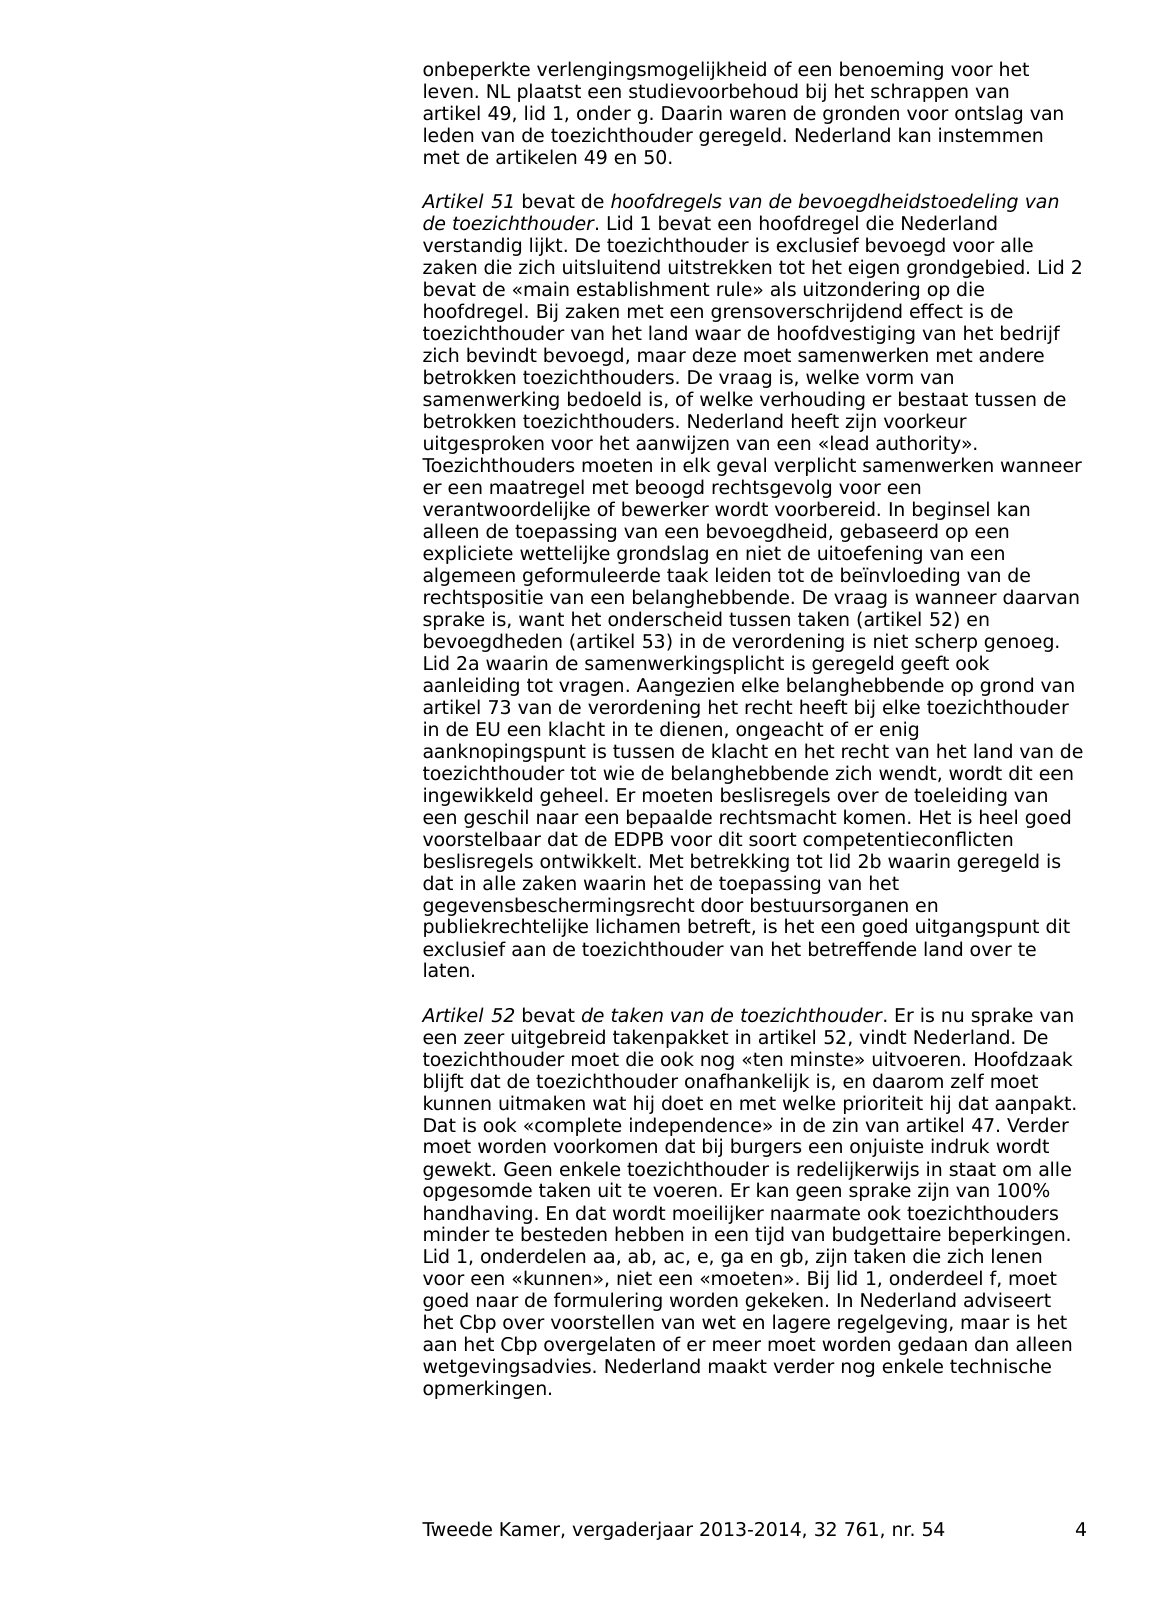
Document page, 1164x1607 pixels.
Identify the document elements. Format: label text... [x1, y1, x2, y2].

text Artikel 52 bevat de taken van de toezichthouder. Er is nu sprake van een zeer uitgebreid takenpakket in artikel 52, vindt Nederland. De toezichthouder moet die ook nog «ten minste» uitvoeren. Hoofdzaak blijft dat de toezichthouder onafhankelijk is, en daarom zelf moet kunnen uitmaken wat hij doet en met welke prioriteit hij dat aanpakt. Dat is ook «complete independence» in de zin van artikel 47. Verder moet worden voorkomen dat bij burgers een onjuiste indruk wordt gewekt. Geen enkele toezichthouder is redelijkerwijs in staat om alle opgesomde taken uit te voeren. Er kan geen sprake zijn van 100% handhaving. En dat wordt moeilijker naarmate ook toezichthouders minder te besteden hebben in een tijd van budgettaire beperkingen. Lid 1, onderdelen aa, ab, ac, e, ga en gb, zijn taken die zich lenen voor een «kunnen», niet een «moeten». Bij lid 1, onderdeel f, moet goed naar de formulering worden gekeken. In Nederland adviseert het Cbp over voorstellen van wet en lagere regelgeving, maar is het aan het Cbp overgelaten of er meer moet worden gedaan dan alleen wetgevingsadvies. Nederland maakt verder nog enkele technische opmerkingen. [422, 1004, 1087, 1400]
text Artikel 51 bevat de hoofdregels van de bevoegdheidstoedeling van de toezichthouder. Lid 1 bevat een hoofdregel die Nederland verstandig lijkt. De toezichthouder is exclusief bevoegd voor alle zaken die zich uitsluitend uitstrekken tot het eigen grondgebied. Lid 2 bevat de «main establishment rule» als uitzondering op die hoofdregel. Bij zaken met een grensoverschrijdend effect is de toezichthouder van het land waar de hoofdvestiging van het bedrijf zich bevindt bevoegd, maar deze moet samenwerken met andere betrokken toezichthouders. De vraag is, welke vorm van samenwerking bedoeld is, of welke verhouding er bestaat tussen de betrokken toezichthouders. Nederland heeft zijn voorkeur uitgesproken voor het aanwijzen van een «lead authority». Toezichthouders moeten in elk geval verplicht samenwerken wanneer er een maatregel met beoogd rechtsgevolg voor een verantwoordelijke of bewerker wordt voorbereid. In beginsel kan alleen de toepassing van een bevoegdheid, gebaseerd op een expliciete wettelijke grondslag en niet de uitoefening van een algemeen geformuleerde taak leiden tot de beïnvloeding van de rechtspositie van een belanghebbende. De vraag is wanneer daarvan sprake is, want het onderscheid tussen taken (artikel 52) en bevoegdheden (artikel 53) in de verordening is niet scherp genoeg. Lid 2a waarin de samenwerkingsplicht is geregeld geeft ook aanleiding tot vragen. Aangezien elke belanghebbende op grond van artikel 73 van de verordening het recht heeft bij elke toezichthouder in de EU een klacht in te dienen, ongeacht of er enig aanknopingspunt is tussen de klacht en het recht van het land van de toezichthouder tot wie de belanghebbende zich wendt, wordt dit een ingewikkeld geheel. Er moeten beslisregels over de toeleiding van een geschil naar een bepaalde rechtsmacht komen. Het is heel goed voorstelbaar dat de EDPB voor dit soort competentieconflicten beslisregels ontwikkelt. Met betrekking tot lid 2b waarin geregeld is dat in alle zaken waarin het de toepassing van het gegevensbeschermingsrecht door bestuursorganen en publiekrechtelijke lichamen betreft, is het een goed uitgangspunt dit exclusief aan de toezichthouder van het betreffende land over te laten. [422, 191, 1087, 982]
text onbeperkte verlengingsmogelijkheid of een benoeming voor het leven. NL plaatst een studievoorbehoud bij het schrappen van artikel 49, lid 1, onder g. Daarin waren de gronden voor ontslag van leden van de toezichthouder geregeld. Nederland kan instemmen met de artikelen 49 en 50. [422, 59, 1087, 169]
